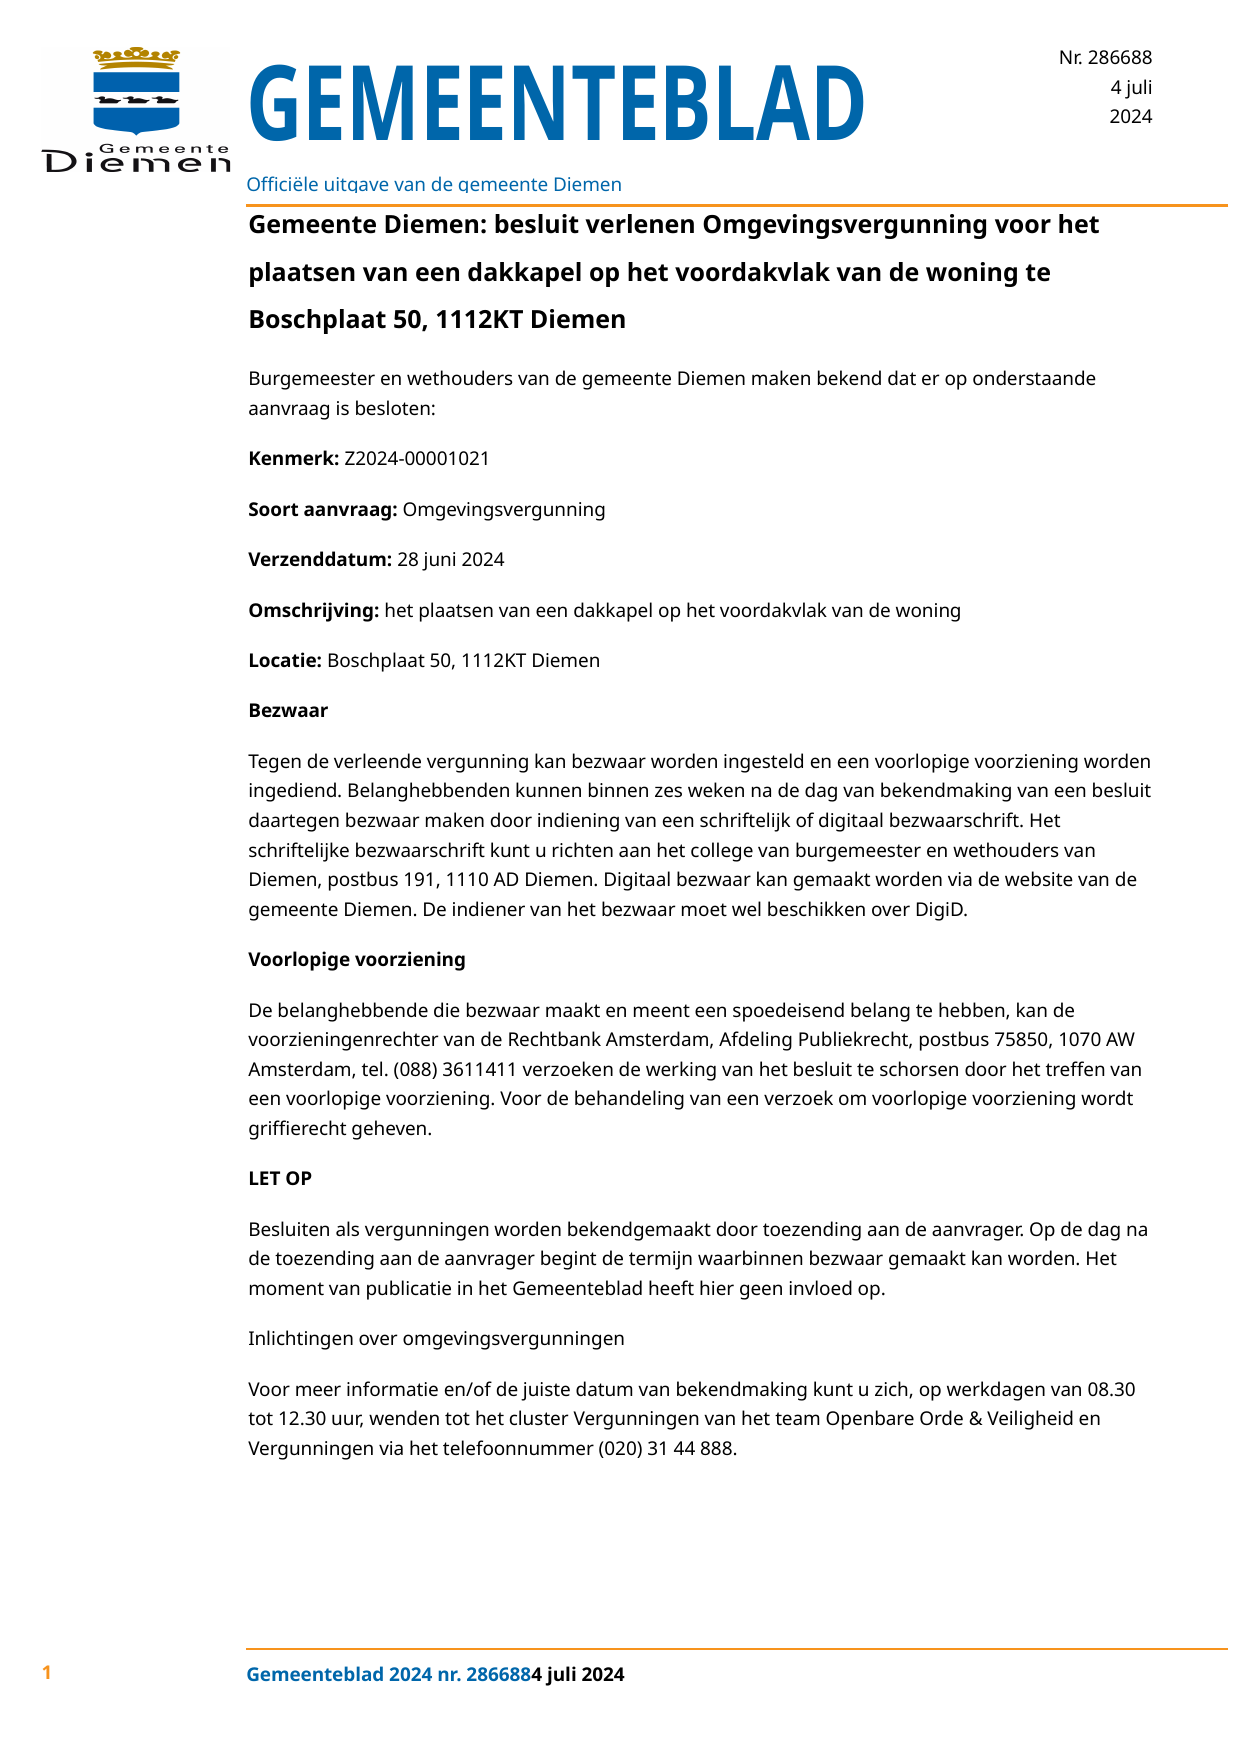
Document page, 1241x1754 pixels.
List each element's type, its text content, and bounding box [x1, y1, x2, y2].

text Verzenddatum: 28 juni 2024 [248, 546, 1152, 572]
text De belanghebbende die bezwaar maakt en meent een spoedeisend belang te hebben, kan de voorzieningenrechter van de Rechtbank Amsterdam, Afdeling Publiekrecht, postbus 75850, 1070 AW Amsterdam, tel. (088) 3611411 verzoeken de werking van het besluit te schorsen door het treffen van een voorlopige voorziening. Voor de behandeling van een verzoek om voorlopige voorziening wordt griffierecht geheven. [248, 997, 1152, 1141]
text Soort aanvraag: Omgevingsvergunning [248, 496, 1152, 522]
text Burgemeester en wethouders van de gemeente Diemen maken bekend dat er op onderstaande aanvraag is besloten: [248, 366, 1152, 421]
text Tegen de verleende vergunning kan bezwaar worden ingesteld en een voorlopige voorziening worden ingediend. Belanghebbenden kunnen binnen zes weken na de dag van bekendmaking van een besluit daartegen bezwaar maken door indiening van een schriftelijk of digitaal bezwaarschrift. Het schriftelijke bezwaarschrift kunt u richten aan het college van burgemeester en wethouders van Diemen, postbus 191, 1110 AD Diemen. Digitaal bezwaar kan gemaakt worden via de website van de gemeente Diemen. De indiener van het bezwaar moet wel beschikken over DigiD. [248, 748, 1152, 922]
text Voor meer informatie en/of de juiste datum van bekendmaking kunt u zich, op werkdagen van 08.30 tot 12.30 uur, wenden tot het cluster Vergunningen van het team Openbare Orde & Veiligheid en Vergunningen via het telefoonnummer (020) 31 44 888. [248, 1376, 1152, 1461]
text Omschrijving: het plaatsen van een dakkapel op het voordakvlak van de woning [248, 597, 1152, 622]
text Besluiten als vergunningen worden bekendgemaakt door toezending aan de aanvrager. Op de dag na de toezending aan de aanvrager begint de termijn waarbinnen bezwaar gemaakt kan worden. Het moment van publicatie in het Gemeenteblad heeft hier geen invloed op. [248, 1216, 1152, 1301]
text Locatie: Boschplaat 50, 1112KT Diemen [248, 647, 1152, 673]
text Inlichtingen over omgevingsvergunningen [248, 1326, 1152, 1351]
text Bezwaar [248, 698, 1152, 723]
picture [41, 47, 231, 172]
text LET OP [248, 1166, 1152, 1191]
text Voorlopige voorziening [248, 946, 1152, 972]
text Gemeente Diemen: besluit verlenen Omgevingsvergunning voor het plaatsen van een dakkapel op het voordakvlak van de woning te Boschplaat 50, 1112KT Diemen [248, 207, 1152, 336]
text Kenmerk: Z2024-00001021 [248, 446, 1152, 471]
